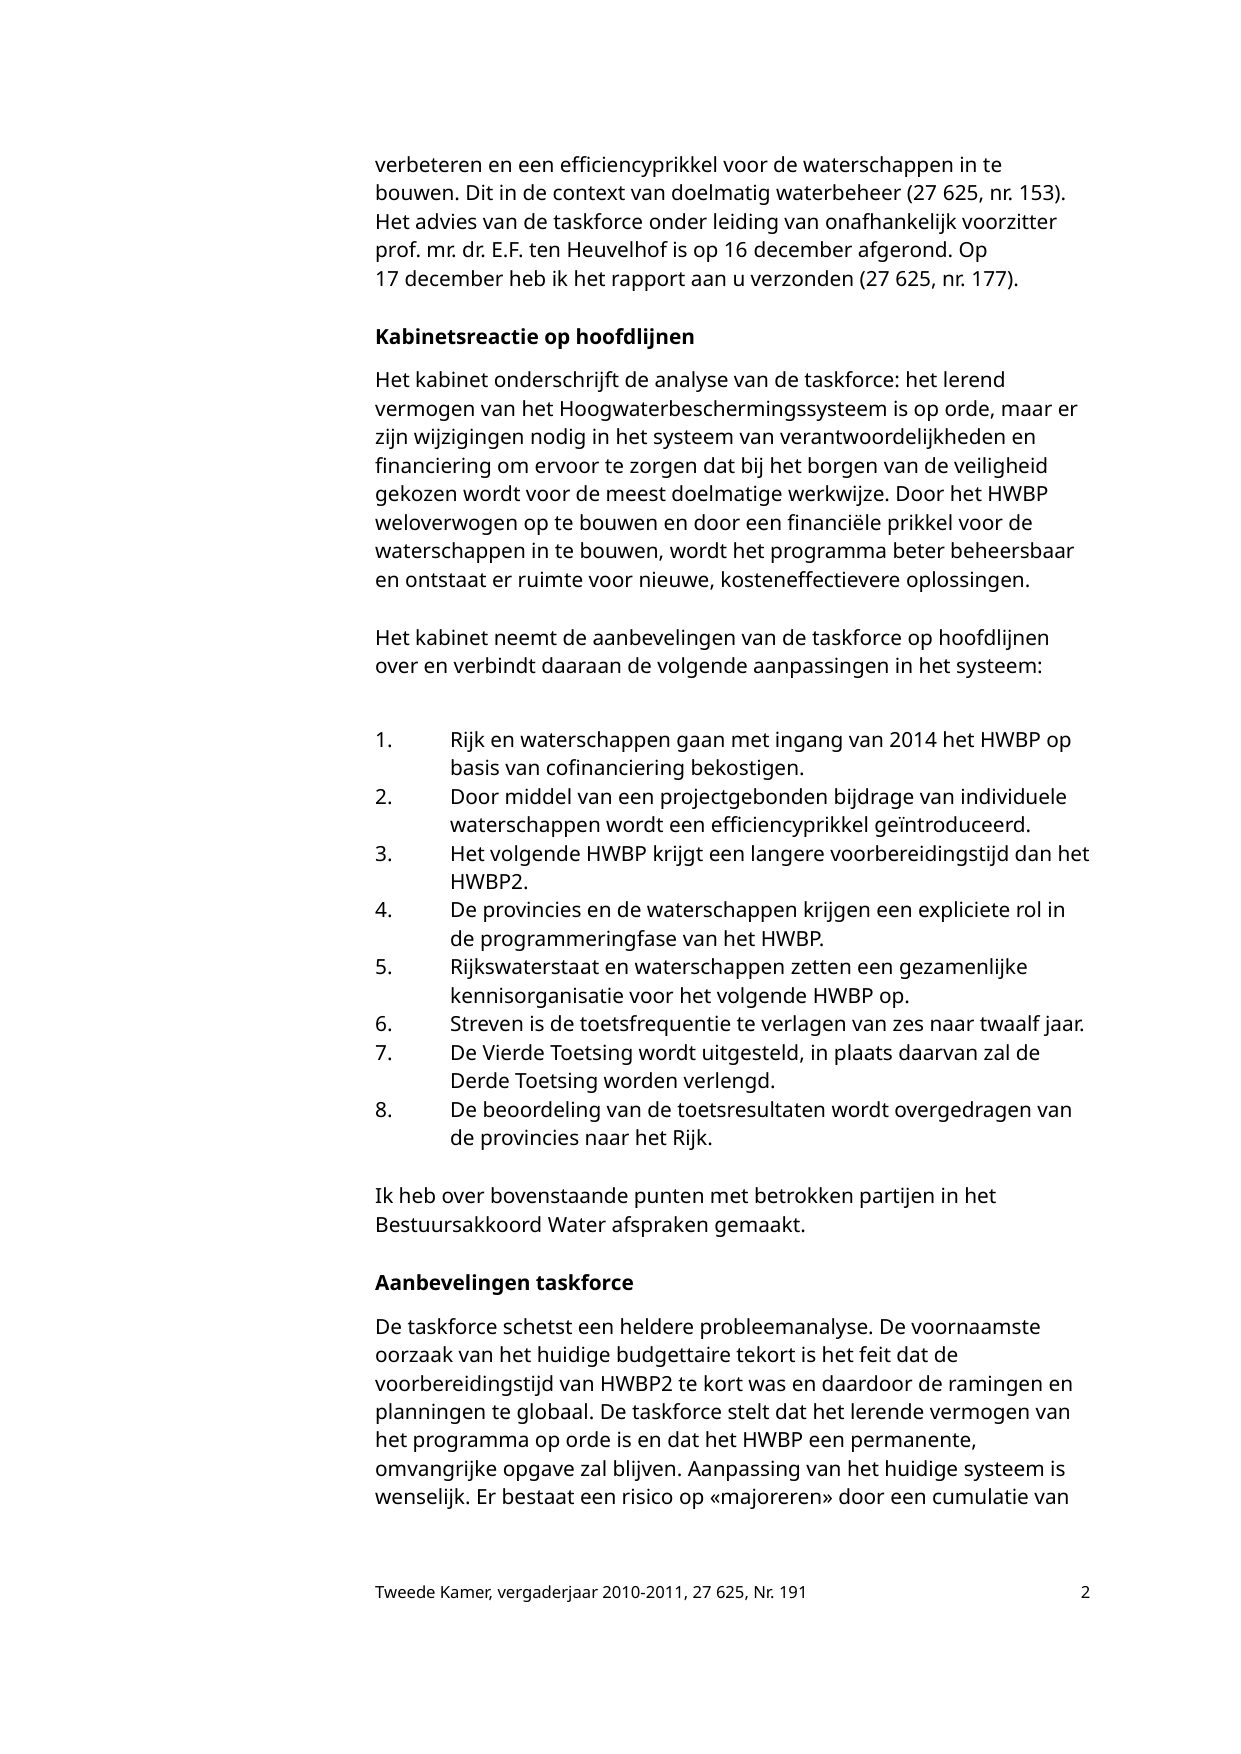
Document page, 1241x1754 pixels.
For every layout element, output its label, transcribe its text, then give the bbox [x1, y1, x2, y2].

list Rijk en waterschappen gaan met ingang van 2014 het HWBP op basis van cofinanciering bekostigen. [375, 725, 1090, 782]
list De provincies en de waterschappen krijgen een expliciete rol in de programmeringfase van het HWBP. [375, 896, 1090, 952]
list Door middel van een projectgebonden bijdrage van individuele waterschappen wordt een efficiencyprikkel geïntroduceerd. [375, 782, 1090, 839]
text Het kabinet onderschrijft de analyse van de taskforce: het lerend vermogen van het Hoogwaterbeschermingssysteem is op orde, maar er zijn wijzigingen nodig in het systeem van verantwoordelijkheden en financiering om ervoor te zorgen dat bij het borgen van de veiligheid gekozen wordt voor de meest doelmatige werkwijze. Door het HWBP weloverwogen op te bouwen en door een financiële prikkel voor de waterschappen in te bouwen, wordt het programma beter beheersbaar en ontstaat er ruimte voor nieuwe, kosteneffectievere oplossingen. [375, 366, 1090, 593]
list De beoordeling van de toetsresultaten wordt overgedragen van de provincies naar het Rijk. [375, 1095, 1090, 1152]
text Kabinetsreactie op hoofdlijnen [375, 322, 1090, 351]
list De Vierde Toetsing wordt uitgesteld, in plaats daarvan zal de Derde Toetsing worden verlengd. [375, 1038, 1090, 1095]
list Het volgende HWBP krijgt een langere voorbereidingstijd dan het HWBP2. [375, 839, 1090, 896]
text Aanbevelingen taskforce [375, 1268, 1090, 1297]
text De taskforce schetst een heldere probleemanalyse. De voornaamste oorzaak van het huidige budgettaire tekort is het feit dat de voorbereidingstijd van HWBP2 te kort was en daardoor de ramingen en planningen te globaal. De taskforce stelt dat het lerende vermogen van het programma op orde is en dat het HWBP een permanente, omvangrijke opgave zal blijven. Aanpassing van het huidige systeem is wenselijk. Er bestaat een risico op «majoreren» door een cumulatie van [375, 1312, 1090, 1511]
text Het kabinet neemt de aanbevelingen van de taskforce op hoofdlijnen over en verbindt daaraan de volgende aanpassingen in het systeem: [375, 623, 1090, 680]
text Ik heb over bovenstaande punten met betrokken partijen in het Bestuursakkoord Water afspraken gemaakt. [375, 1182, 1090, 1238]
text verbeteren en een efficiencyprikkel voor de waterschappen in te bouwen. Dit in de context van doelmatig waterbeheer (27 625, nr. 153). Het advies van de taskforce onder leiding van onafhankelijk voorzitter prof. mr. dr. E.F. ten Heuvelhof is op 16 december afgerond. Op 17 december heb ik het rapport aan u verzonden (27 625, nr. 177). [375, 150, 1090, 292]
list Streven is de toetsfrequentie te verlagen van zes naar twaalf jaar. [375, 1009, 1090, 1038]
list Rijkswaterstaat en waterschappen zetten een gezamenlijke kennisorganisatie voor het volgende HWBP op. [375, 952, 1090, 1009]
